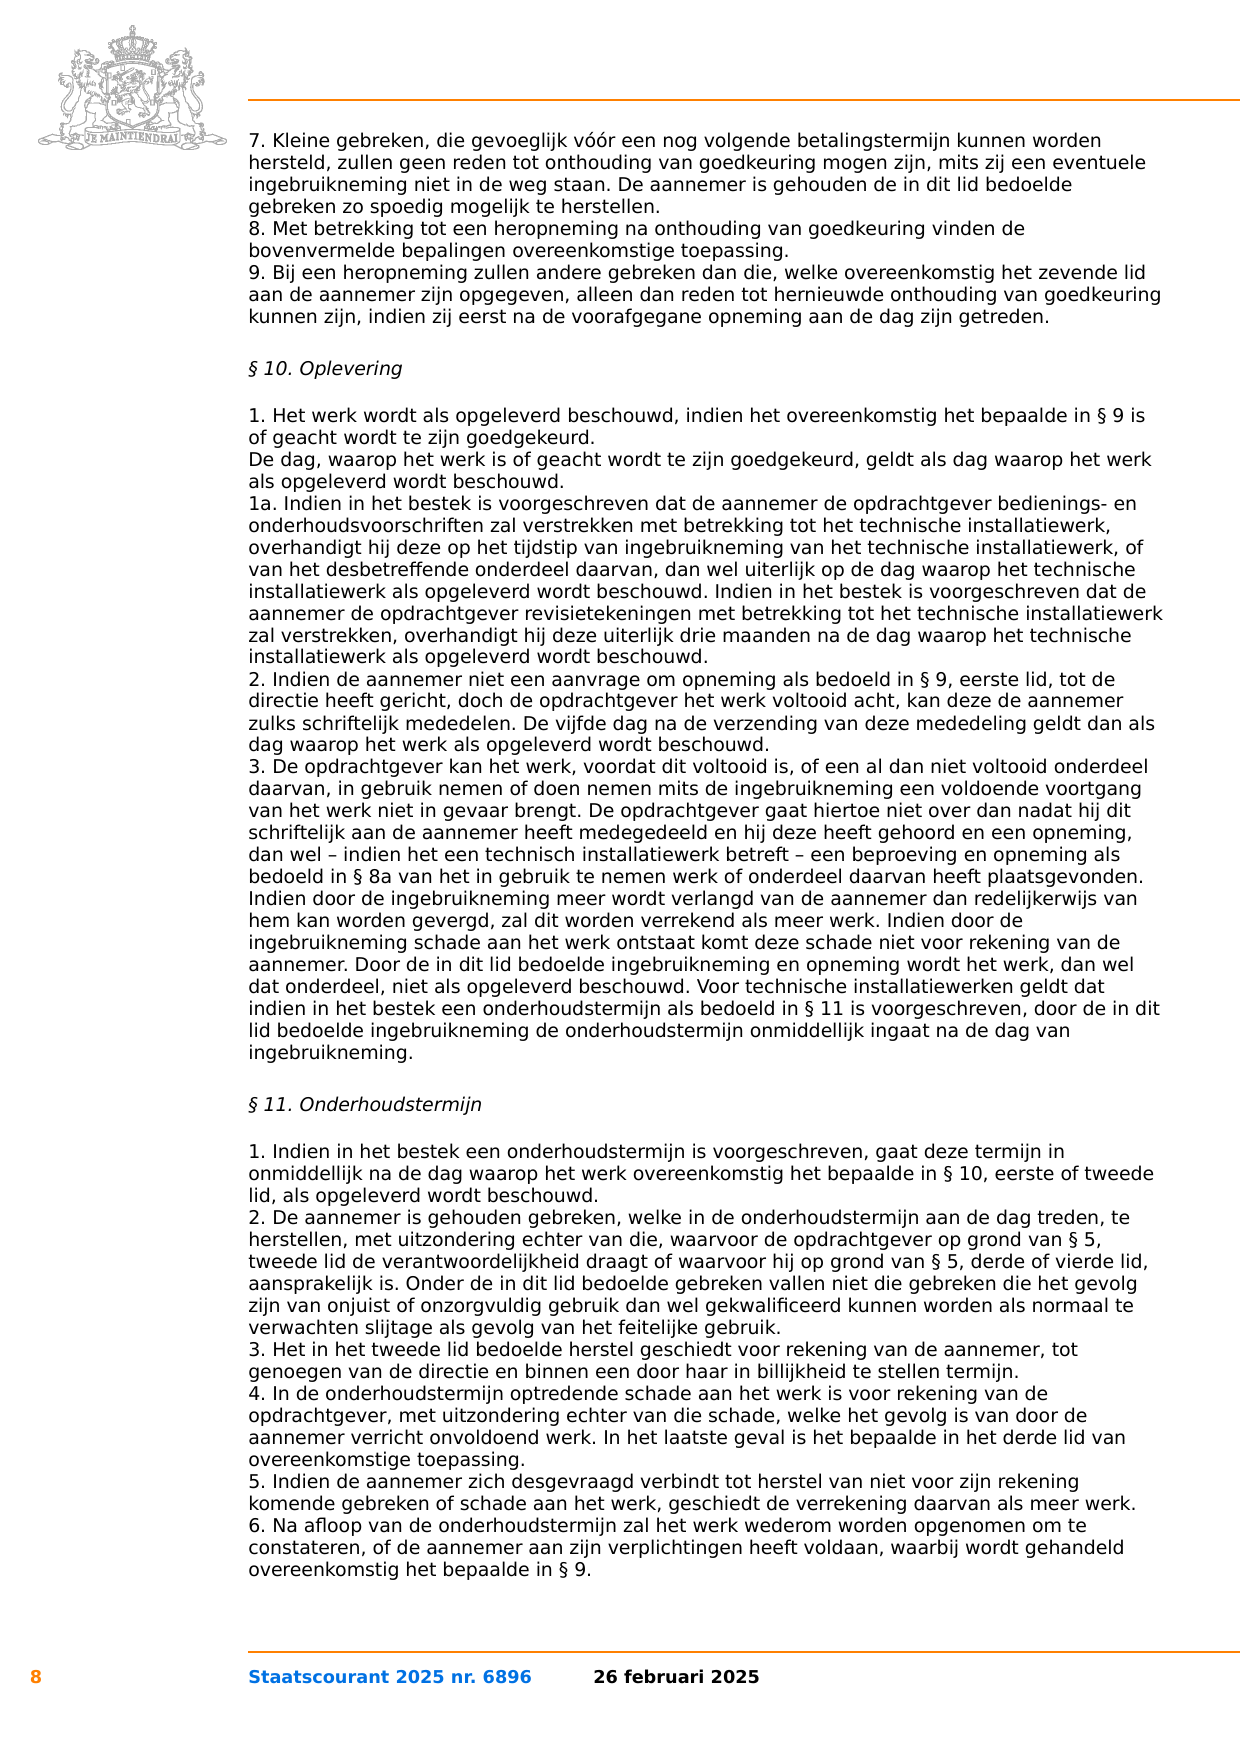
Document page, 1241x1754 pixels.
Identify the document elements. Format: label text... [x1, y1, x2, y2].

text 1. Indien in het bestek een onderhoudstermijn is voorgeschreven, gaat deze termijn in onmiddellijk na de dag waarop het werk overeenkomstig het bepaalde in § 10, eerste of tweede lid, als opgeleverd wordt beschouwd. [248, 1141, 1163, 1207]
text 1a. Indien in het bestek is voorgeschreven dat de aannemer de opdrachtgever bedienings- en onderhoudsvoorschriften zal verstrekken met betrekking tot het technische installatiewerk, overhandigt hij deze op het tijdstip van ingebruikneming van het technische installatiewerk, of van het desbetreffende onderdeel daarvan, dan wel uiterlijk op de dag waarop het technische installatiewerk als opgeleverd wordt beschouwd. Indien in het bestek is voorgeschreven dat de aannemer de opdrachtgever revisietekeningen met betrekking tot het technische installatiewerk zal verstrekken, overhandigt hij deze uiterlijk drie maanden na de dag waarop het technische installatiewerk als opgeleverd wordt beschouwd. [248, 493, 1163, 668]
text De dag, waarop het werk is of geacht wordt te zijn goedgekeurd, geldt als dag waarop het werk als opgeleverd wordt beschouwd. [248, 449, 1163, 493]
text 2. Indien de aannemer niet een aanvrage om opneming als bedoeld in § 9, eerste lid, tot de directie heeft gericht, doch de opdrachtgever het werk voltooid acht, kan deze de aannemer zulks schriftelijk mededelen. De vijfde dag na de verzending van deze mededeling geldt dan als dag waarop het werk als opgeleverd wordt beschouwd. [248, 668, 1163, 756]
text 5. Indien de aannemer zich desgevraagd verbindt tot herstel van niet voor zijn rekening komende gebreken of schade aan het werk, geschiedt de verrekening daarvan als meer werk. [248, 1471, 1163, 1515]
text 6. Na afloop van de onderhoudstermijn zal het werk wederom worden opgenomen om te constateren, of de aannemer aan zijn verplichtingen heeft voldaan, waarbij wordt gehandeld overeenkomstig het bepaalde in § 9. [248, 1515, 1163, 1581]
text 8. Met betrekking tot een heropneming na onthouding van goedkeuring vinden de bovenvermelde bepalingen overeenkomstige toepassing. [248, 218, 1163, 262]
text 3. De opdrachtgever kan het werk, voordat dit voltooid is, of een al dan niet voltooid onderdeel daarvan, in gebruik nemen of doen nemen mits de ingebruikneming een voldoende voortgang van het werk niet in gevaar brengt. De opdrachtgever gaat hiertoe niet over dan nadat hij dit schriftelijk aan de aannemer heeft medegedeeld en hij deze heeft gehoord en een opneming, dan wel – indien het een technisch installatiewerk betreft – een beproeving en opneming als bedoeld in § 8a van het in gebruik te nemen werk of onderdeel daarvan heeft plaatsgevonden. Indien door de ingebruikneming meer wordt verlangd van de aannemer dan redelijkerwijs van hem kan worden gevergd, zal dit worden verrekend als meer werk. Indien door de ingebruikneming schade aan het werk ontstaat komt deze schade niet voor rekening van de aannemer. Door de in dit lid bedoelde ingebruikneming en opneming wordt het werk, dan wel dat onderdeel, niet als opgeleverd beschouwd. Voor technische installatiewerken geldt dat indien in het bestek een onderhoudstermijn als bedoeld in § 11 is voorgeschreven, door de in dit lid bedoelde ingebruikneming de onderhoudstermijn onmiddellijk ingaat na de dag van ingebruikneming. [248, 756, 1163, 1064]
text 3. Het in het tweede lid bedoelde herstel geschiedt voor rekening van de aannemer, tot genoegen van de directie en binnen een door haar in billijkheid te stellen termijn. [248, 1339, 1163, 1383]
picture [38, 25, 227, 150]
text 9. Bij een heropneming zullen andere gebreken dan die, welke overeenkomstig het zevende lid aan de aannemer zijn opgegeven, alleen dan reden tot hernieuwde onthouding van goedkeuring kunnen zijn, indien zij eerst na de voorafgegane opneming aan de dag zijn getreden. [248, 262, 1163, 328]
text 4. In de onderhoudstermijn optredende schade aan het werk is voor rekening van de opdrachtgever, met uitzondering echter van die schade, welke het gevolg is van door de aannemer verricht onvoldoend werk. In het laatste geval is het bepaalde in het derde lid van overeenkomstige toepassing. [248, 1383, 1163, 1471]
text 7. Kleine gebreken, die gevoeglijk vóór een nog volgende betalingstermijn kunnen worden hersteld, zullen geen reden tot onthouding van goedkeuring mogen zijn, mits zij een eventuele ingebruikneming niet in de weg staan. De aannemer is gehouden de in dit lid bedoelde gebreken zo spoedig mogelijk te herstellen. [248, 130, 1163, 218]
subtitle § 10. Oplevering [248, 358, 1163, 380]
subtitle § 11. Onderhoudstermijn [248, 1094, 1163, 1116]
text 2. De aannemer is gehouden gebreken, welke in de onderhoudstermijn aan de dag treden, te herstellen, met uitzondering echter van die, waarvoor de opdrachtgever op grond van § 5, tweede lid de verantwoordelijkheid draagt of waarvoor hij op grond van § 5, derde of vierde lid, aansprakelijk is. Onder de in dit lid bedoelde gebreken vallen niet die gebreken die het gevolg zijn van onjuist of onzorgvuldig gebruik dan wel gekwalificeerd kunnen worden als normaal te verwachten slijtage als gevolg van het feitelijke gebruik. [248, 1207, 1163, 1339]
text 1. Het werk wordt als opgeleverd beschouwd, indien het overeenkomstig het bepaalde in § 9 is of geacht wordt te zijn goedgekeurd. [248, 405, 1163, 449]
